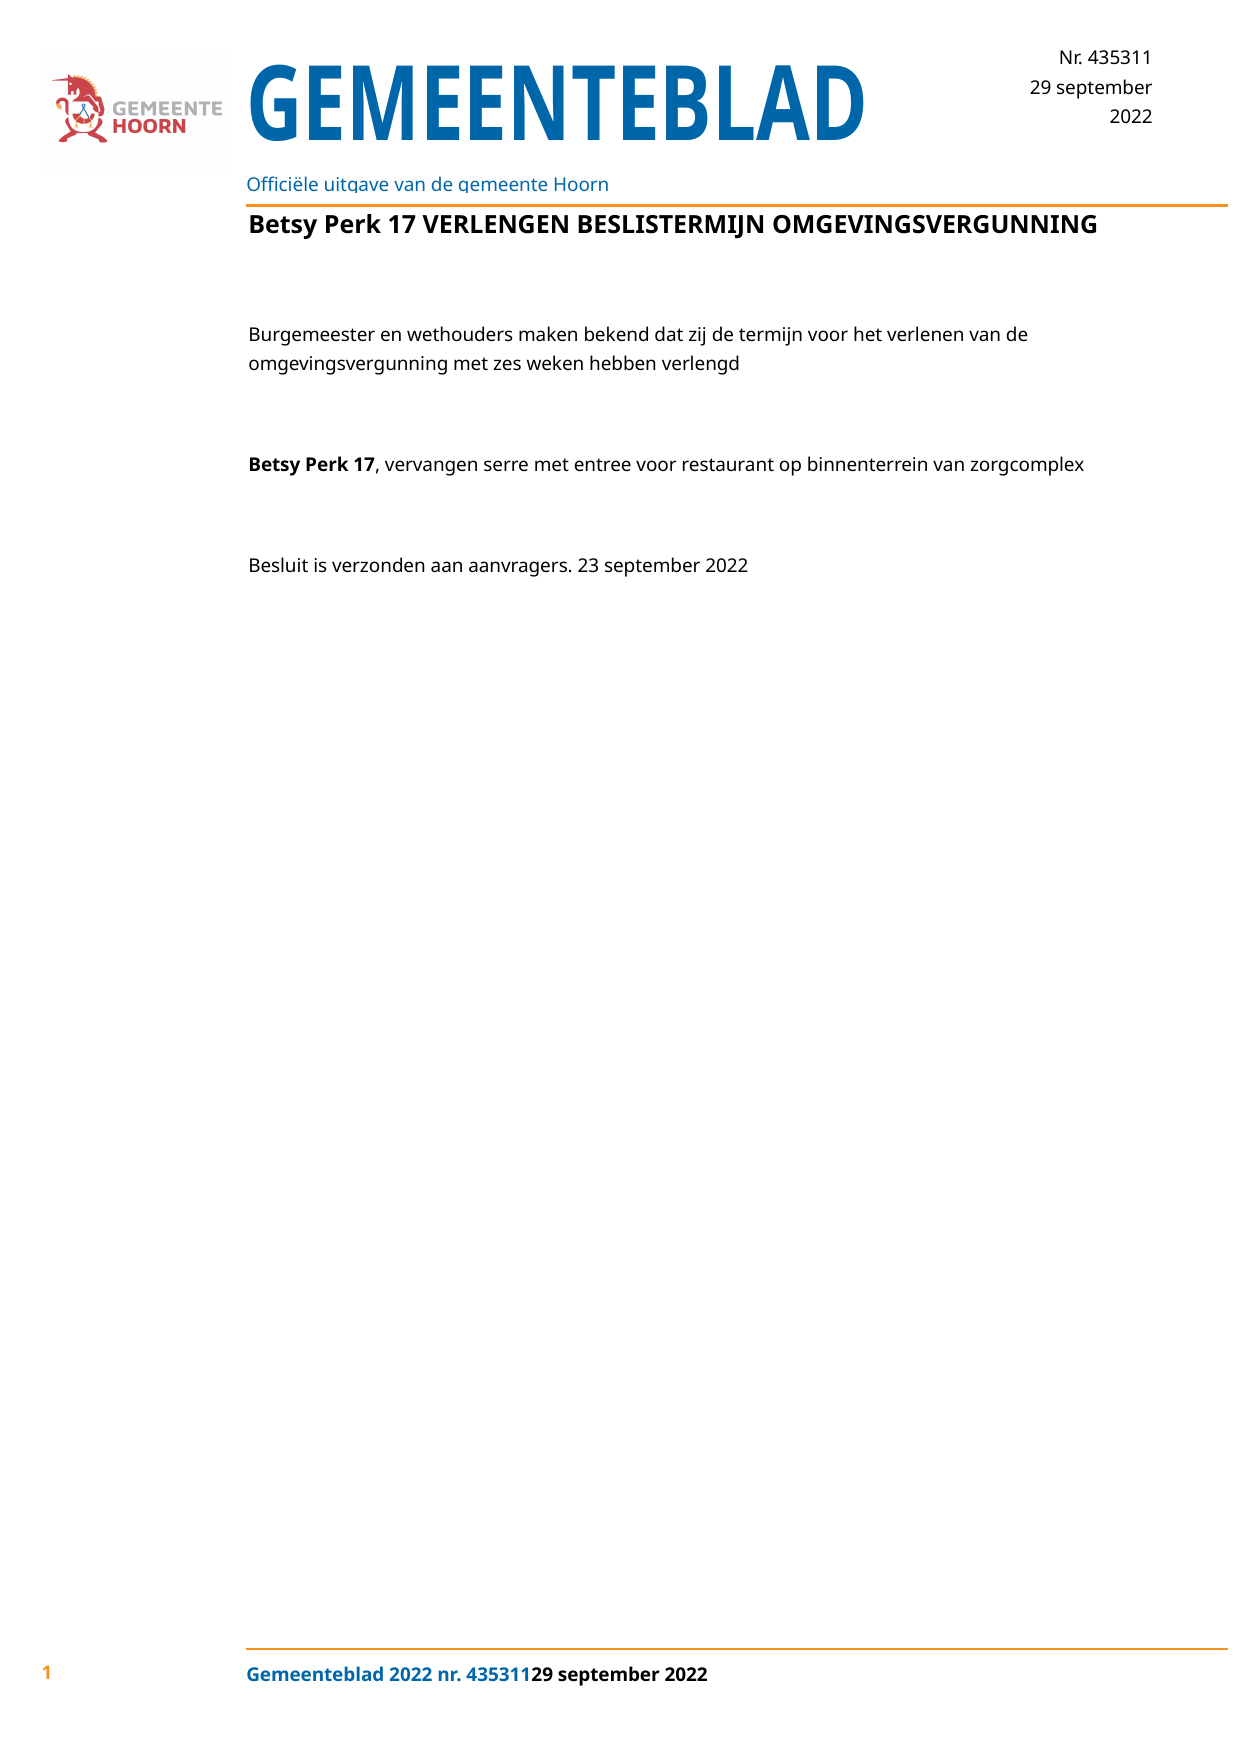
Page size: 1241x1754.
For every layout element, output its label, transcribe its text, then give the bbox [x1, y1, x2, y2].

text Besluit is verzonden aan aanvragers. 23 september 2022 [248, 552, 1152, 578]
text Burgemeester en wethouders maken bekend dat zij de termijn voor het verlenen van de omgevingsvergunning met zes weken hebben verlengd [248, 321, 1152, 376]
text Betsy Perk 17, vervangen serre met entree voor restaurant op binnenterrein van zorgcomplex [248, 451, 1152, 477]
picture [41, 47, 231, 172]
text Betsy Perk 17 VERLENGEN BESLISTERMIJN OMGEVINGSVERGUNNING [248, 207, 1152, 241]
